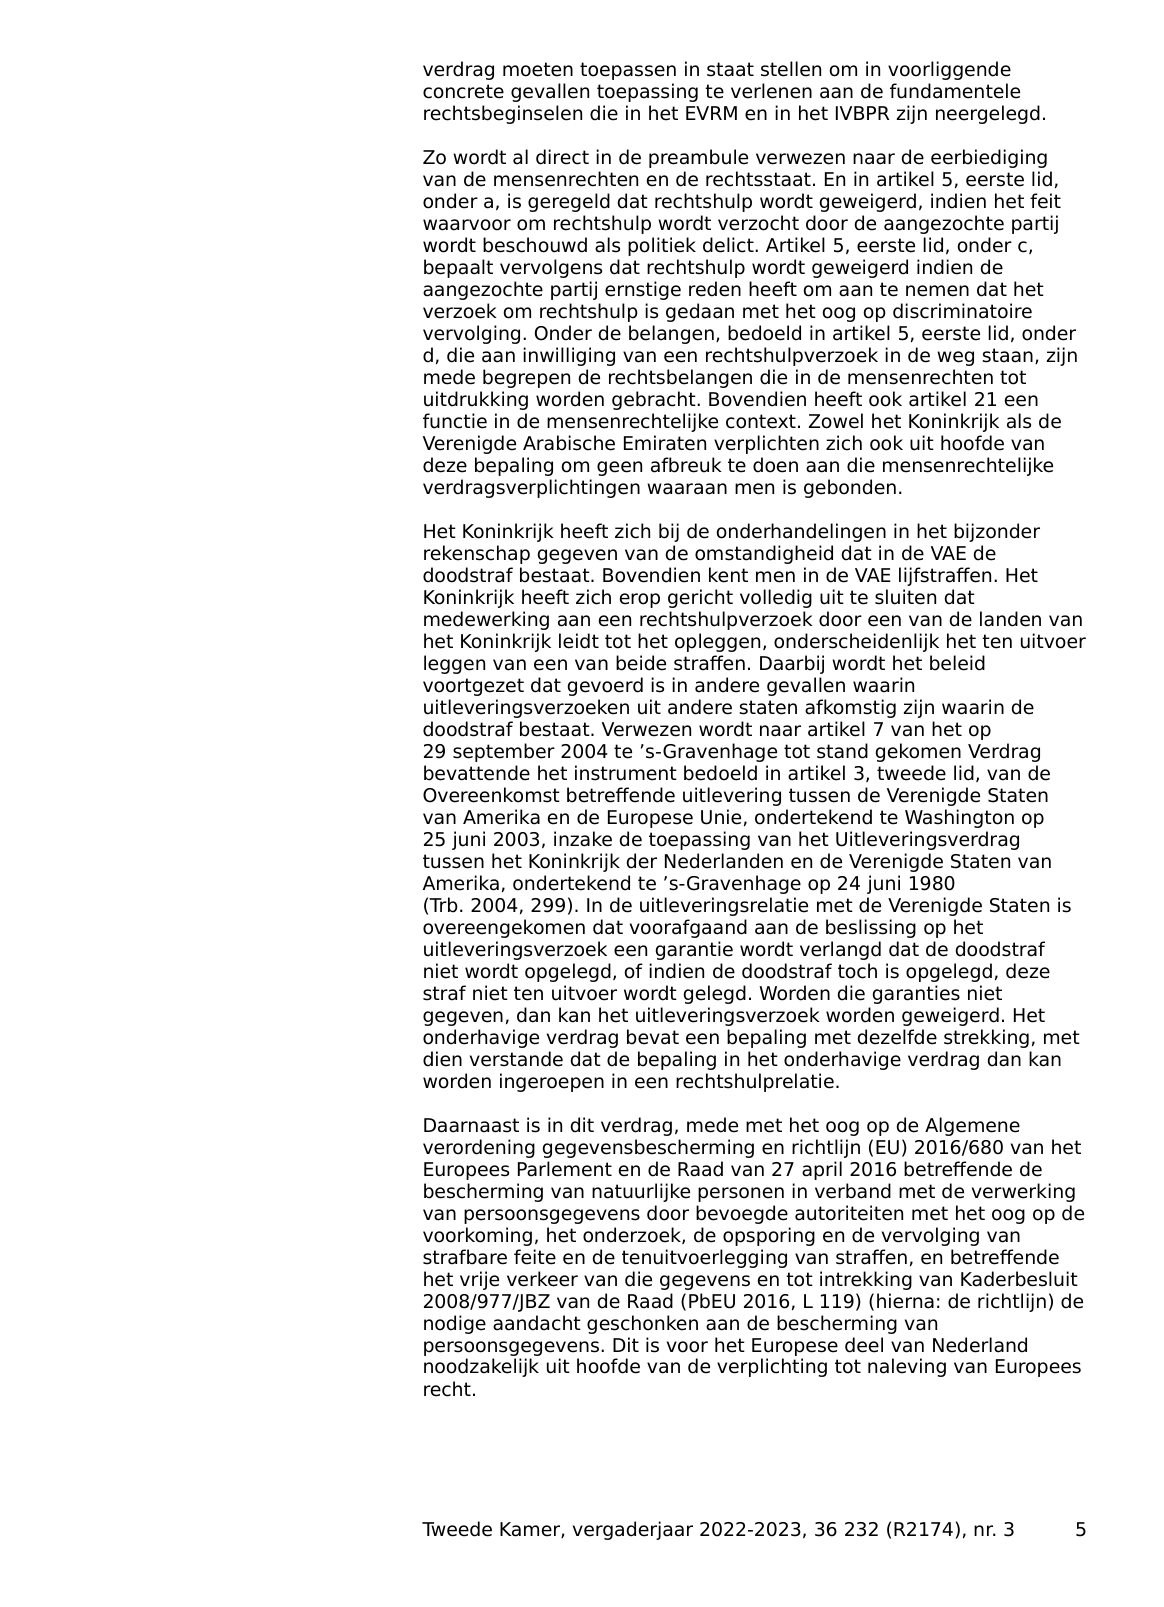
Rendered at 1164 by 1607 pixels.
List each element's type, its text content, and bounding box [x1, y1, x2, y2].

text Daarnaast is in dit verdrag, mede met het oog op de Algemene verordening gegevensbescherming en richtlijn (EU) 2016/680 van het Europees Parlement en de Raad van 27 april 2016 betreffende de bescherming van natuurlijke personen in verband met de verwerking van persoonsgegevens door bevoegde autoriteiten met het oog op de voorkoming, het onderzoek, de opsporing en de vervolging van strafbare feite en de tenuitvoerlegging van straffen, en betreffende het vrije verkeer van die gegevens en tot intrekking van Kaderbesluit 2008/977/JBZ van de Raad (PbEU 2016, L 119) (hierna: de richtlijn) de nodige aandacht geschonken aan de bescherming van persoonsgegevens. Dit is voor het Europese deel van Nederland noodzakelijk uit hoofde van de verplichting tot naleving van Europees recht. [422, 1115, 1087, 1400]
text Zo wordt al direct in de preambule verwezen naar de eerbiediging van de mensenrechten en de rechtsstaat. En in artikel 5, eerste lid, onder a, is geregeld dat rechtshulp wordt geweigerd, indien het feit waarvoor om rechtshulp wordt verzocht door de aangezochte partij wordt beschouwd als politiek delict. Artikel 5, eerste lid, onder c, bepaalt vervolgens dat rechtshulp wordt geweigerd indien de aangezochte partij ernstige reden heeft om aan te nemen dat het verzoek om rechtshulp is gedaan met het oog op discriminatoire vervolging. Onder de belangen, bedoeld in artikel 5, eerste lid, onder d, die aan inwilliging van een rechtshulpverzoek in de weg staan, zijn mede begrepen de rechtsbelangen die in de mensenrechten tot uitdrukking worden gebracht. Bovendien heeft ook artikel 21 een functie in de mensenrechtelijke context. Zowel het Koninkrijk als de Verenigde Arabische Emiraten verplichten zich ook uit hoofde van deze bepaling om geen afbreuk te doen aan die mensenrechtelijke verdragsverplichtingen waaraan men is gebonden. [422, 147, 1087, 499]
text verdrag moeten toepassen in staat stellen om in voorliggende concrete gevallen toepassing te verlenen aan de fundamentele rechtsbeginselen die in het EVRM en in het IVBPR zijn neergelegd. [422, 59, 1087, 125]
text Het Koninkrijk heeft zich bij de onderhandelingen in het bijzonder rekenschap gegeven van de omstandigheid dat in de VAE de doodstraf bestaat. Bovendien kent men in de VAE lijfstraffen. Het Koninkrijk heeft zich erop gericht volledig uit te sluiten dat medewerking aan een rechtshulpverzoek door een van de landen van het Koninkrijk leidt tot het opleggen, onderscheidenlijk het ten uitvoer leggen van een van beide straffen. Daarbij wordt het beleid voortgezet dat gevoerd is in andere gevallen waarin uitleveringsverzoeken uit andere staten afkomstig zijn waarin de doodstraf bestaat. Verwezen wordt naar artikel 7 van het op 29 september 2004 te ’s-Gravenhage tot stand gekomen Verdrag bevattende het instrument bedoeld in artikel 3, tweede lid, van de Overeenkomst betreffende uitlevering tussen de Verenigde Staten van Amerika en de Europese Unie, ondertekend te Washington op 25 juni 2003, inzake de toepassing van het Uitleveringsverdrag tussen het Koninkrijk der Nederlanden en de Verenigde Staten van Amerika, ondertekend te ’s-Gravenhage op 24 juni 1980 (Trb. 2004, 299). In de uitleveringsrelatie met de Verenigde Staten is overeengekomen dat voorafgaand aan de beslissing op het uitleveringsverzoek een garantie wordt verlangd dat de doodstraf niet wordt opgelegd, of indien de doodstraf toch is opgelegd, deze straf niet ten uitvoer wordt gelegd. Worden die garanties niet gegeven, dan kan het uitleveringsverzoek worden geweigerd. Het onderhavige verdrag bevat een bepaling met dezelfde strekking, met dien verstande dat de bepaling in het onderhavige verdrag dan kan worden ingeroepen in een rechtshulprelatie. [422, 521, 1087, 1092]
